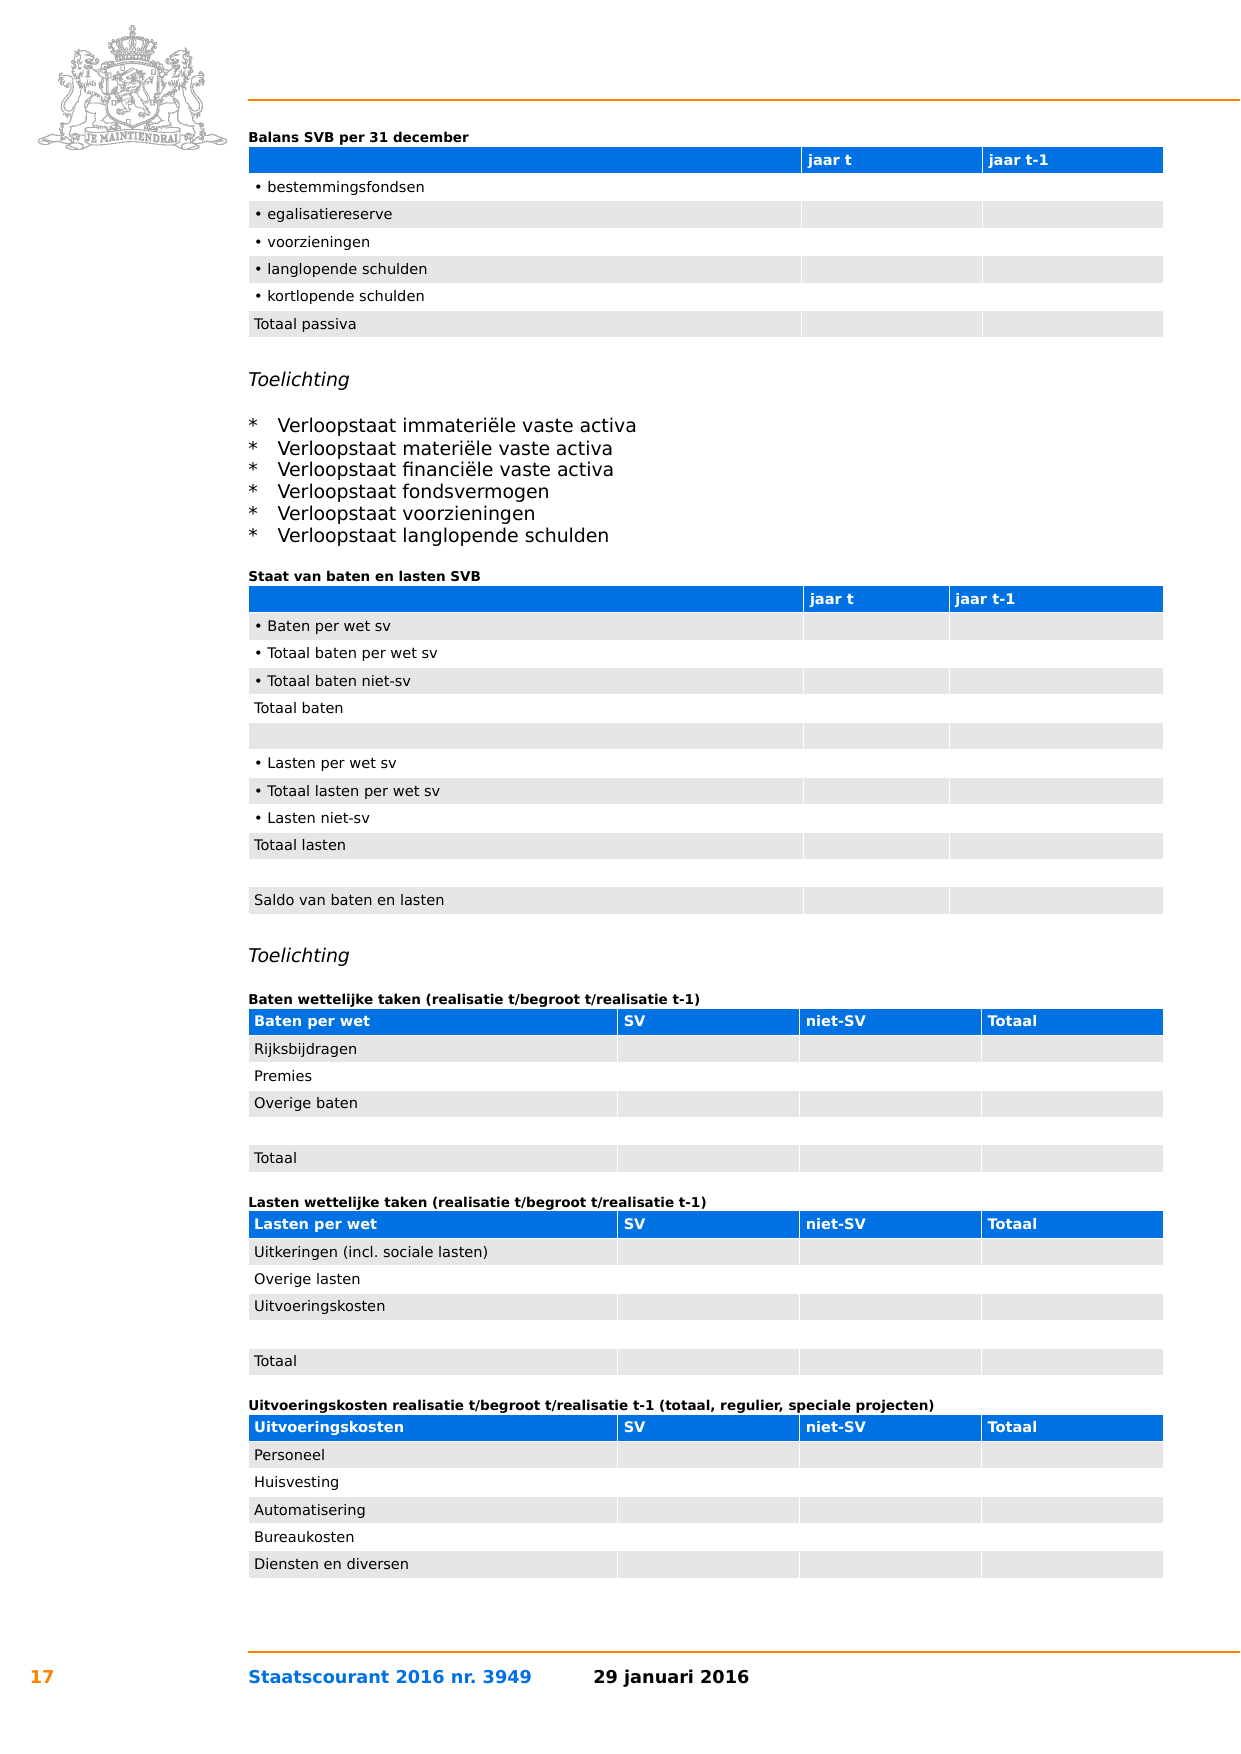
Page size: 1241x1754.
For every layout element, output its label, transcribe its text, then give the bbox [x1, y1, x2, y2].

table_cell [950, 833, 1163, 859]
table_cell Totaal lasten [249, 833, 803, 859]
table_cell Overige lasten [249, 1266, 617, 1293]
table_cell [802, 174, 982, 200]
table_cell [618, 1294, 799, 1320]
table_header Baten wettelijke taken (realisatie t/begroot t/realisatie t-1) [248, 992, 1163, 1007]
table_cell [804, 696, 949, 722]
table_cell [950, 750, 1163, 777]
table_cell Bureaukosten [249, 1524, 617, 1550]
table_cell • kortlopende schulden [249, 284, 801, 310]
table_cell Totaal [982, 1211, 1163, 1238]
table_cell [982, 1239, 1163, 1265]
table_cell [804, 778, 949, 804]
table_cell [983, 256, 1163, 283]
table_cell [800, 1294, 981, 1320]
table_cell [950, 723, 1163, 749]
subtitle Toelichting [248, 368, 1163, 390]
table_cell [618, 1118, 799, 1144]
table_cell Rijksbijdragen [249, 1036, 617, 1062]
table_cell [800, 1442, 981, 1468]
table_cell Uitvoeringskosten [249, 1294, 617, 1320]
table_cell [249, 1579, 617, 1605]
table_cell [983, 311, 1163, 337]
table_cell [802, 256, 982, 283]
table_cell [982, 1524, 1163, 1550]
table_cell [950, 860, 1163, 886]
text * Verloopstaat financiële vaste activa [248, 459, 1163, 481]
table_cell [800, 1118, 981, 1144]
text * Verloopstaat langlopende schulden [248, 525, 1163, 547]
table_cell [802, 229, 982, 255]
table_cell [800, 1036, 981, 1062]
text * Verloopstaat immateriële vaste activa [248, 415, 1163, 437]
table_cell [249, 147, 801, 173]
table_cell [618, 1266, 799, 1293]
table_cell • Baten per wet sv [249, 613, 803, 640]
table_cell • bestemmingsfondsen [249, 174, 801, 200]
table_cell • Totaal baten niet-sv [249, 668, 803, 694]
table_cell [800, 1145, 981, 1172]
table_cell [804, 805, 949, 831]
picture [38, 25, 227, 150]
text * Verloopstaat materiële vaste activa [248, 437, 1163, 459]
table_cell Uitvoeringskosten [249, 1415, 617, 1441]
table_cell [804, 860, 949, 886]
table_cell Premies [249, 1063, 617, 1089]
table_cell jaar t [804, 586, 949, 612]
table_cell [249, 1321, 617, 1347]
table_cell [800, 1239, 981, 1265]
table_cell [982, 1349, 1163, 1375]
table_cell • Lasten niet-sv [249, 805, 803, 831]
table_cell [950, 613, 1163, 640]
table_cell [804, 723, 949, 749]
table_cell Huisvesting [249, 1469, 617, 1496]
table_cell • egalisatiereserve [249, 201, 801, 228]
table_cell [982, 1321, 1163, 1347]
table_cell Totaal [249, 1145, 617, 1172]
subtitle Toelichting [248, 945, 1163, 967]
table_cell [982, 1118, 1163, 1144]
table_cell [802, 201, 982, 228]
table_cell [983, 229, 1163, 255]
table_cell [618, 1145, 799, 1172]
table_cell • Lasten per wet sv [249, 750, 803, 777]
table_cell Overige baten [249, 1091, 617, 1117]
table_cell [618, 1551, 799, 1578]
table_cell [950, 887, 1163, 914]
table_cell [800, 1266, 981, 1293]
table_cell [950, 805, 1163, 831]
table_cell [800, 1091, 981, 1117]
table_cell Lasten per wet [249, 1211, 617, 1238]
table_cell [950, 668, 1163, 694]
table_cell [618, 1442, 799, 1468]
table_cell [982, 1579, 1163, 1605]
table_cell Totaal passiva [249, 311, 801, 337]
table_cell [800, 1469, 981, 1496]
table_cell [982, 1063, 1163, 1089]
table_header Staat van baten en lasten SVB [248, 569, 1163, 585]
table_cell [618, 1349, 799, 1375]
table_cell • Totaal baten per wet sv [249, 641, 803, 667]
table_cell [249, 723, 803, 749]
table_cell [249, 1118, 617, 1144]
table_cell [982, 1469, 1163, 1496]
table_cell [249, 860, 803, 886]
table_cell [950, 696, 1163, 722]
table_cell [618, 1321, 799, 1347]
table_cell [800, 1579, 981, 1605]
table_cell • Totaal lasten per wet sv [249, 778, 803, 804]
table_cell Totaal [249, 1349, 617, 1375]
table_cell [804, 887, 949, 914]
table_cell Personeel [249, 1442, 617, 1468]
table_cell [950, 778, 1163, 804]
table_cell [982, 1294, 1163, 1320]
table_cell [982, 1551, 1163, 1578]
table_cell SV [618, 1009, 799, 1035]
table_cell [950, 641, 1163, 667]
table_cell [982, 1442, 1163, 1468]
table_cell [618, 1063, 799, 1089]
table_cell • voorzieningen [249, 229, 801, 255]
table_cell [800, 1321, 981, 1347]
table_cell [800, 1063, 981, 1089]
table_cell [983, 174, 1163, 200]
table_cell [802, 284, 982, 310]
table_cell [618, 1497, 799, 1523]
table_cell niet-SV [800, 1009, 981, 1035]
table_cell Saldo van baten en lasten [249, 887, 803, 914]
table_header Uitvoeringskosten realisatie t/begroot t/realisatie t-1 (totaal, regulier, speciale projecten) [248, 1398, 1163, 1413]
table_cell niet-SV [800, 1211, 981, 1238]
table_cell [983, 284, 1163, 310]
table_cell [982, 1266, 1163, 1293]
table_cell [804, 641, 949, 667]
table_cell [982, 1036, 1163, 1062]
table_cell [618, 1524, 799, 1550]
table_cell • langlopende schulden [249, 256, 801, 283]
table_cell niet-SV [800, 1415, 981, 1441]
table_cell SV [618, 1211, 799, 1238]
table_cell jaar t [802, 147, 982, 173]
table_cell [618, 1579, 799, 1605]
table_cell [800, 1349, 981, 1375]
table_cell [982, 1091, 1163, 1117]
table_cell [804, 613, 949, 640]
table_cell Totaal [982, 1009, 1163, 1035]
table_cell [982, 1497, 1163, 1523]
table_header Lasten wettelijke taken (realisatie t/begroot t/realisatie t-1) [248, 1195, 1163, 1210]
table_cell Totaal baten [249, 696, 803, 722]
table_cell Uitkeringen (incl. sociale lasten) [249, 1239, 617, 1265]
table_cell jaar t-1 [983, 147, 1163, 173]
table_cell [804, 750, 949, 777]
table_cell [804, 668, 949, 694]
table_cell [804, 833, 949, 859]
text * Verloopstaat voorzieningen [248, 503, 1163, 525]
table_cell Automatisering [249, 1497, 617, 1523]
table_cell [618, 1239, 799, 1265]
table_cell [800, 1497, 981, 1523]
text * Verloopstaat fondsvermogen [248, 481, 1163, 503]
table_cell Baten per wet [249, 1009, 617, 1035]
table_cell [800, 1551, 981, 1578]
table_cell [618, 1036, 799, 1062]
table_cell SV [618, 1415, 799, 1441]
table_cell [800, 1524, 981, 1550]
table_cell jaar t-1 [950, 586, 1163, 612]
table_cell [802, 311, 982, 337]
table_cell [618, 1469, 799, 1496]
table_header Balans SVB per 31 december [248, 130, 1163, 146]
table_cell [618, 1091, 799, 1117]
table_cell Diensten en diversen [249, 1551, 617, 1578]
table_cell [983, 201, 1163, 228]
table_cell Totaal [982, 1415, 1163, 1441]
table_cell [249, 586, 803, 612]
table_cell [982, 1145, 1163, 1172]
